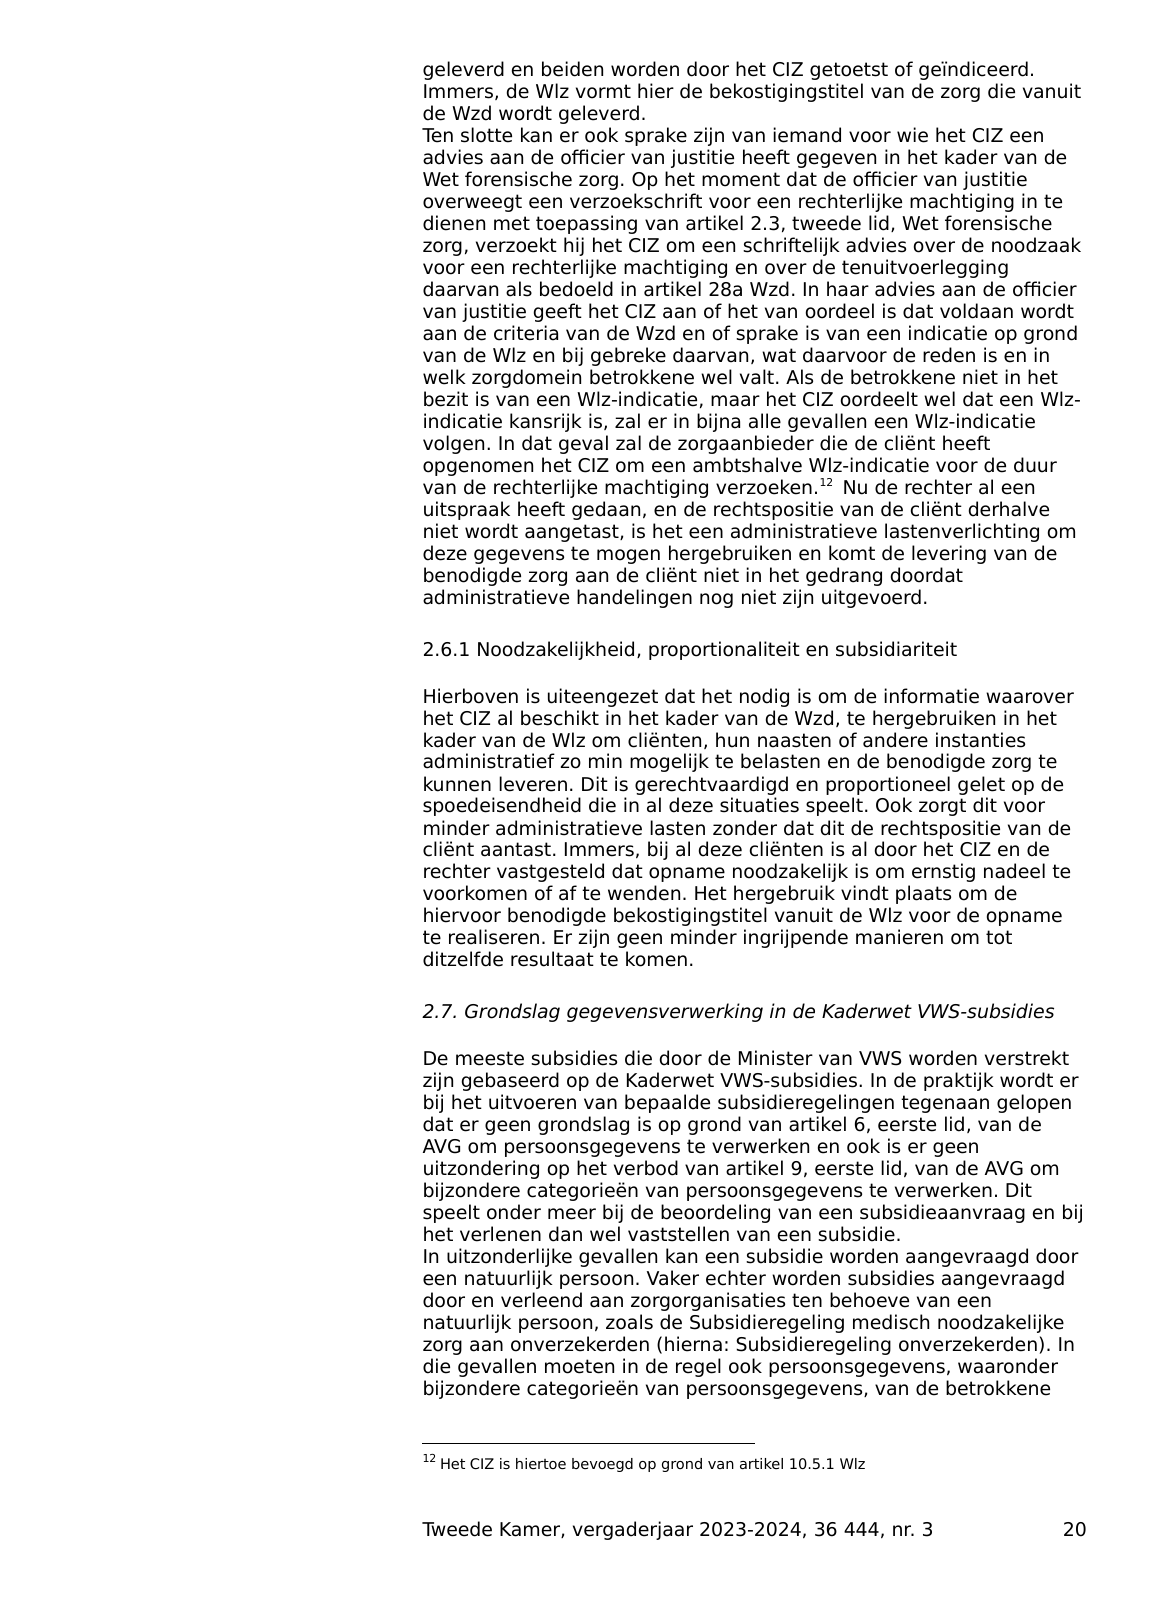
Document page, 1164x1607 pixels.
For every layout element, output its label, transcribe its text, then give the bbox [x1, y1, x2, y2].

text geleverd en beiden worden door het CIZ getoetst of geïndiceerd. Immers, de Wlz vormt hier de bekostigingstitel van de zorg die vanuit de Wzd wordt geleverd. [422, 59, 1087, 125]
text Hierboven is uiteengezet dat het nodig is om de informatie waarover het CIZ al beschikt in het kader van de Wzd, te hergebruiken in het kader van de Wlz om cliënten, hun naasten of andere instanties administratief zo min mogelijk te belasten en de benodigde zorg te kunnen leveren. Dit is gerechtvaardigd en proportioneel gelet op de spoedeisendheid die in al deze situaties speelt. Ook zorgt dit voor minder administratieve lasten zonder dat dit de rechtspositie van de cliënt aantast. Immers, bij al deze cliënten is al door het CIZ en de rechter vastgesteld dat opname noodzakelijk is om ernstig nadeel te voorkomen of af te wenden. Het hergebruik vindt plaats om de hiervoor benodigde bekostigingstitel vanuit de Wlz voor de opname te realiseren. Er zijn geen minder ingrijpende manieren om tot ditzelfde resultaat te komen. [422, 686, 1087, 971]
subtitle 2.6.1 Noodzakelijkheid, proportionaliteit en subsidiariteit [422, 638, 1087, 661]
text In uitzonderlijke gevallen kan een subsidie worden aangevraagd door een natuurlijk persoon. Vaker echter worden subsidies aangevraagd door en verleend aan zorgorganisaties ten behoeve van een natuurlijk persoon, zoals de Subsidieregeling medisch noodzakelijke zorg aan onverzekerden (hierna: Subsidieregeling onverzekerden). In die gevallen moeten in de regel ook persoonsgegevens, waaronder bijzondere categorieën van persoonsgegevens, van de betrokkene [422, 1246, 1087, 1400]
text Ten slotte kan er ook sprake zijn van iemand voor wie het CIZ een advies aan de officier van justitie heeft gegeven in het kader van de Wet forensische zorg. Op het moment dat de officier van justitie overweegt een verzoekschrift voor een rechterlijke machtiging in te dienen met toepassing van artikel 2.3, tweede lid, Wet forensische zorg, verzoekt hij het CIZ om een schriftelijk advies over de noodzaak voor een rechterlijke machtiging en over de tenuitvoerlegging daarvan als bedoeld in artikel 28a Wzd. In haar advies aan de officier van justitie geeft het CIZ aan of het van oordeel is dat voldaan wordt aan de criteria van de Wzd en of sprake is van een indicatie op grond van de Wlz en bij gebreke daarvan, wat daarvoor de reden is en in welk zorgdomein betrokkene wel valt. Als de betrokkene niet in het bezit is van een Wlz-indicatie, maar het CIZ oordeelt wel dat een Wlz-indicatie kansrijk is, zal er in bijna alle gevallen een Wlz-indicatie volgen. In dat geval zal de zorgaanbieder die de cliënt heeft opgenomen het CIZ om een ambtshalve Wlz-indicatie voor de duur van de rechterlijke machtiging verzoeken. Nu de rechter al een uitspraak heeft gedaan, en de rechtspositie van de cliënt derhalve niet wordt aangetast, is het een administratieve lastenverlichting om deze gegevens te mogen hergebruiken en komt de levering van de benodigde zorg aan de cliënt niet in het gedrang doordat administratieve handelingen nog niet zijn uitgevoerd. [422, 125, 1087, 608]
text De meeste subsidies die door de Minister van VWS worden verstrekt zijn gebaseerd op de Kaderwet VWS-subsidies. In de praktijk wordt er bij het uitvoeren van bepaalde subsidieregelingen tegenaan gelopen dat er geen grondslag is op grond van artikel 6, eerste lid, van de AVG om persoonsgegevens te verwerken en ook is er geen uitzondering op het verbod van artikel 9, eerste lid, van de AVG om bijzondere categorieën van persoonsgegevens te verwerken. Dit speelt onder meer bij de beoordeling van een subsidieaanvraag en bij het verlenen dan wel vaststellen van een subsidie. [422, 1048, 1087, 1246]
subtitle 2.7. Grondslag gegevensverwerking in de Kaderwet VWS-subsidies [422, 1001, 1087, 1023]
text Het CIZ is hiertoe bevoegd op grond van artikel 10.5.1 Wlz [422, 1452, 1087, 1474]
